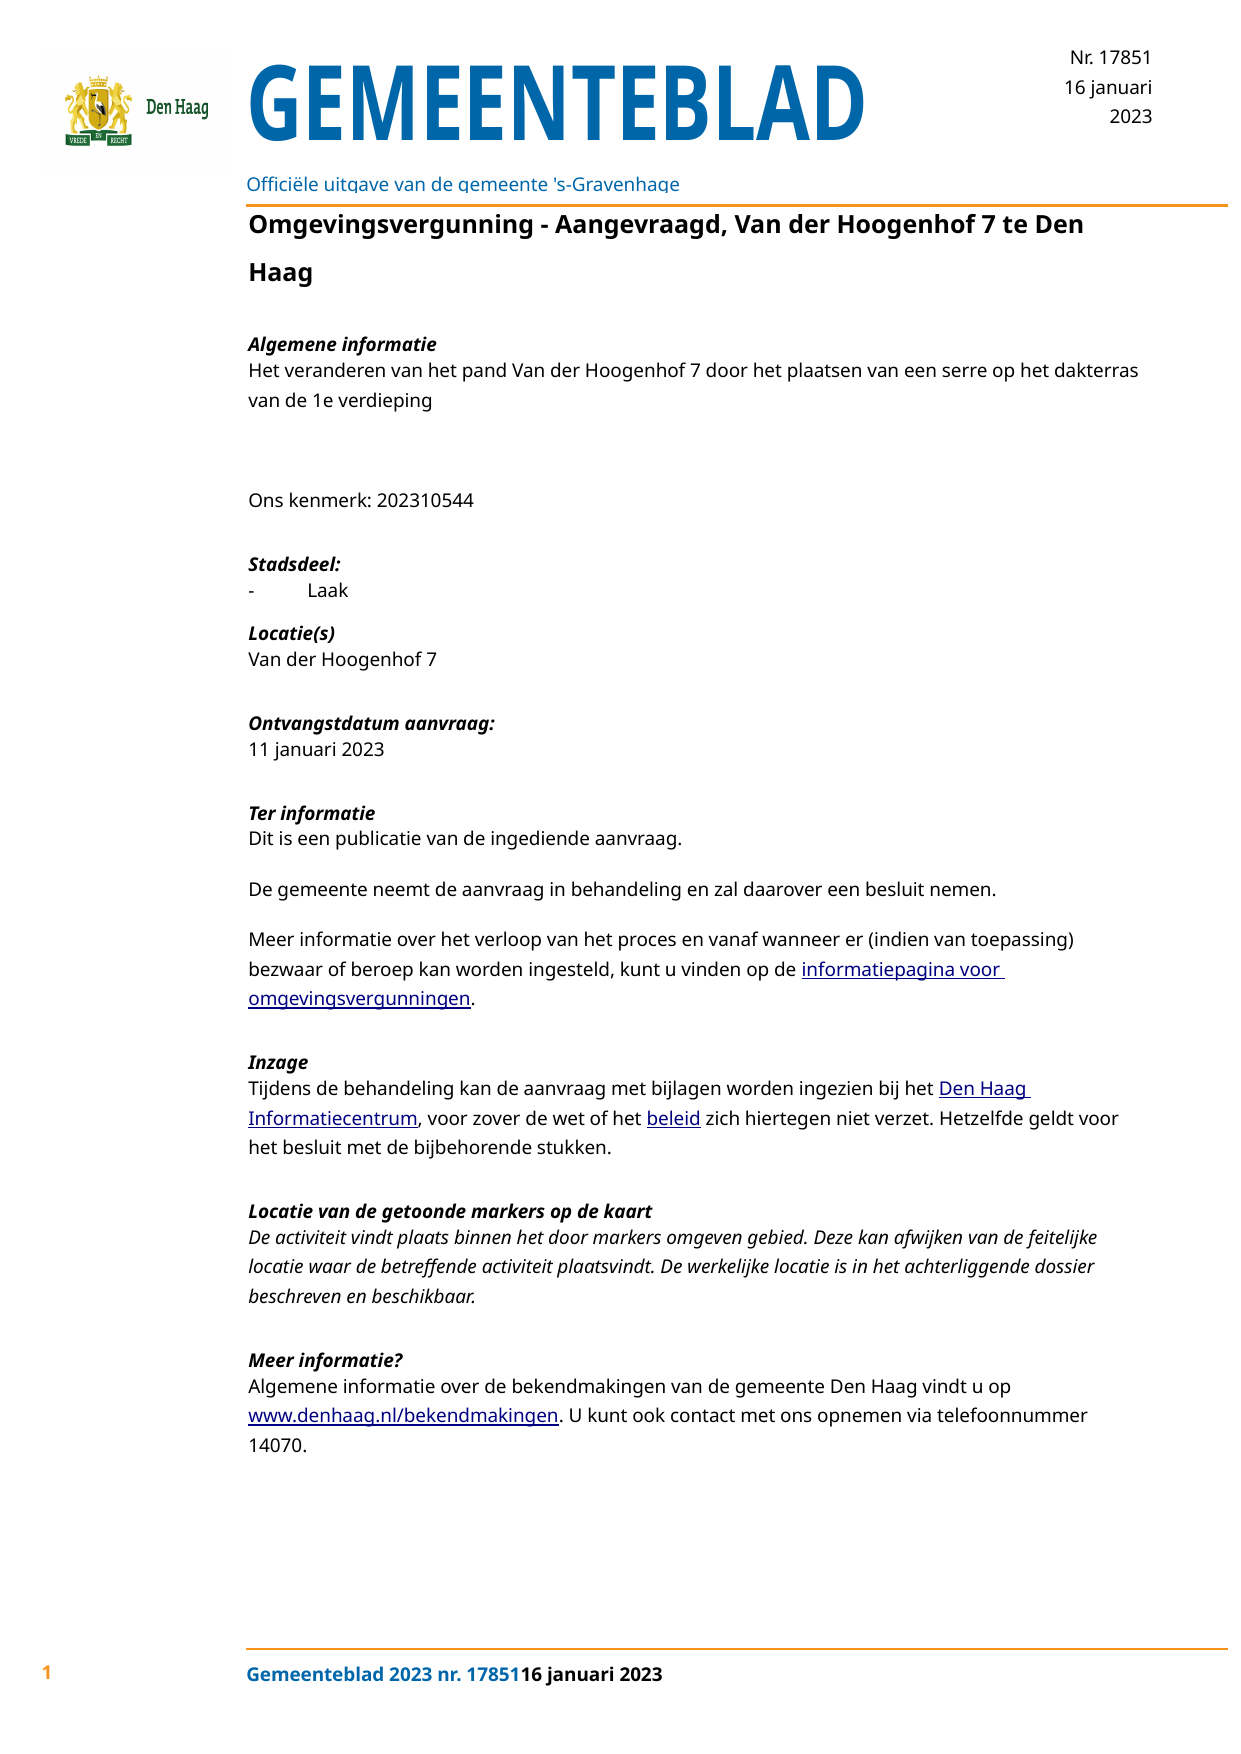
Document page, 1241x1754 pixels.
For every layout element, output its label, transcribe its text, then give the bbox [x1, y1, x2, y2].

text Ons kenmerk: 202310544 [248, 488, 1152, 513]
text 11 januari 2023 [248, 736, 1152, 762]
text Locatie(s) [248, 620, 1152, 646]
text De gemeente neemt de aanvraag in behandeling en zal daarover een besluit nemen. [248, 876, 1152, 902]
text Meer informatie over het verloop van het proces en vanaf wanneer er (indien van toepassing) bezwaar of beroep kan worden ingesteld, kunt u vinden op de informatiepagina voor omgevingsvergunningen. [248, 926, 1152, 1011]
text Het veranderen van het pand Van der Hoogenhof 7 door het plaatsen van een serre op het dakterras van de 1e verdieping [248, 357, 1152, 412]
text De activiteit vindt plaats binnen het door markers omgeven gebied. Deze kan afwijken van de feitelijke locatie waar de betreffende activiteit plaatsvindt. De werkelijke locatie is in het achterliggende dossier beschreven en beschikbaar. [248, 1224, 1152, 1309]
text Van der Hoogenhof 7 [248, 646, 1152, 672]
text Omgevingsvergunning - Aangevraagd, Van der Hoogenhof 7 te Den Haag [248, 207, 1152, 288]
text Dit is een publicatie van de ingediende aanvraag. [248, 826, 1152, 851]
text Ter informatie [248, 800, 1152, 826]
text Locatie van de getoonde markers op de kaart [248, 1198, 1152, 1224]
text Stadsdeel: [248, 552, 1152, 577]
text Inzage [248, 1049, 1152, 1075]
text Meer informatie? [248, 1347, 1152, 1373]
picture [41, 47, 231, 172]
text Ontvangstdatum aanvraag: [248, 710, 1152, 736]
text Algemene informatie [248, 331, 1152, 357]
list Laak [248, 577, 1152, 603]
text Algemene informatie over de bekendmakingen van de gemeente Den Haag vindt u op www.denhaag.nl/bekendmakingen. U kunt ook contact met ons opnemen via telefoonnummer 14070. [248, 1373, 1152, 1458]
text Tijdens de behandeling kan de aanvraag met bijlagen worden ingezien bij het Den Haag Informatiecentrum, voor zover de wet of het beleid zich hiertegen niet verzet. Hetzelfde geldt voor het besluit met de bijbehorende stukken. [248, 1075, 1152, 1160]
